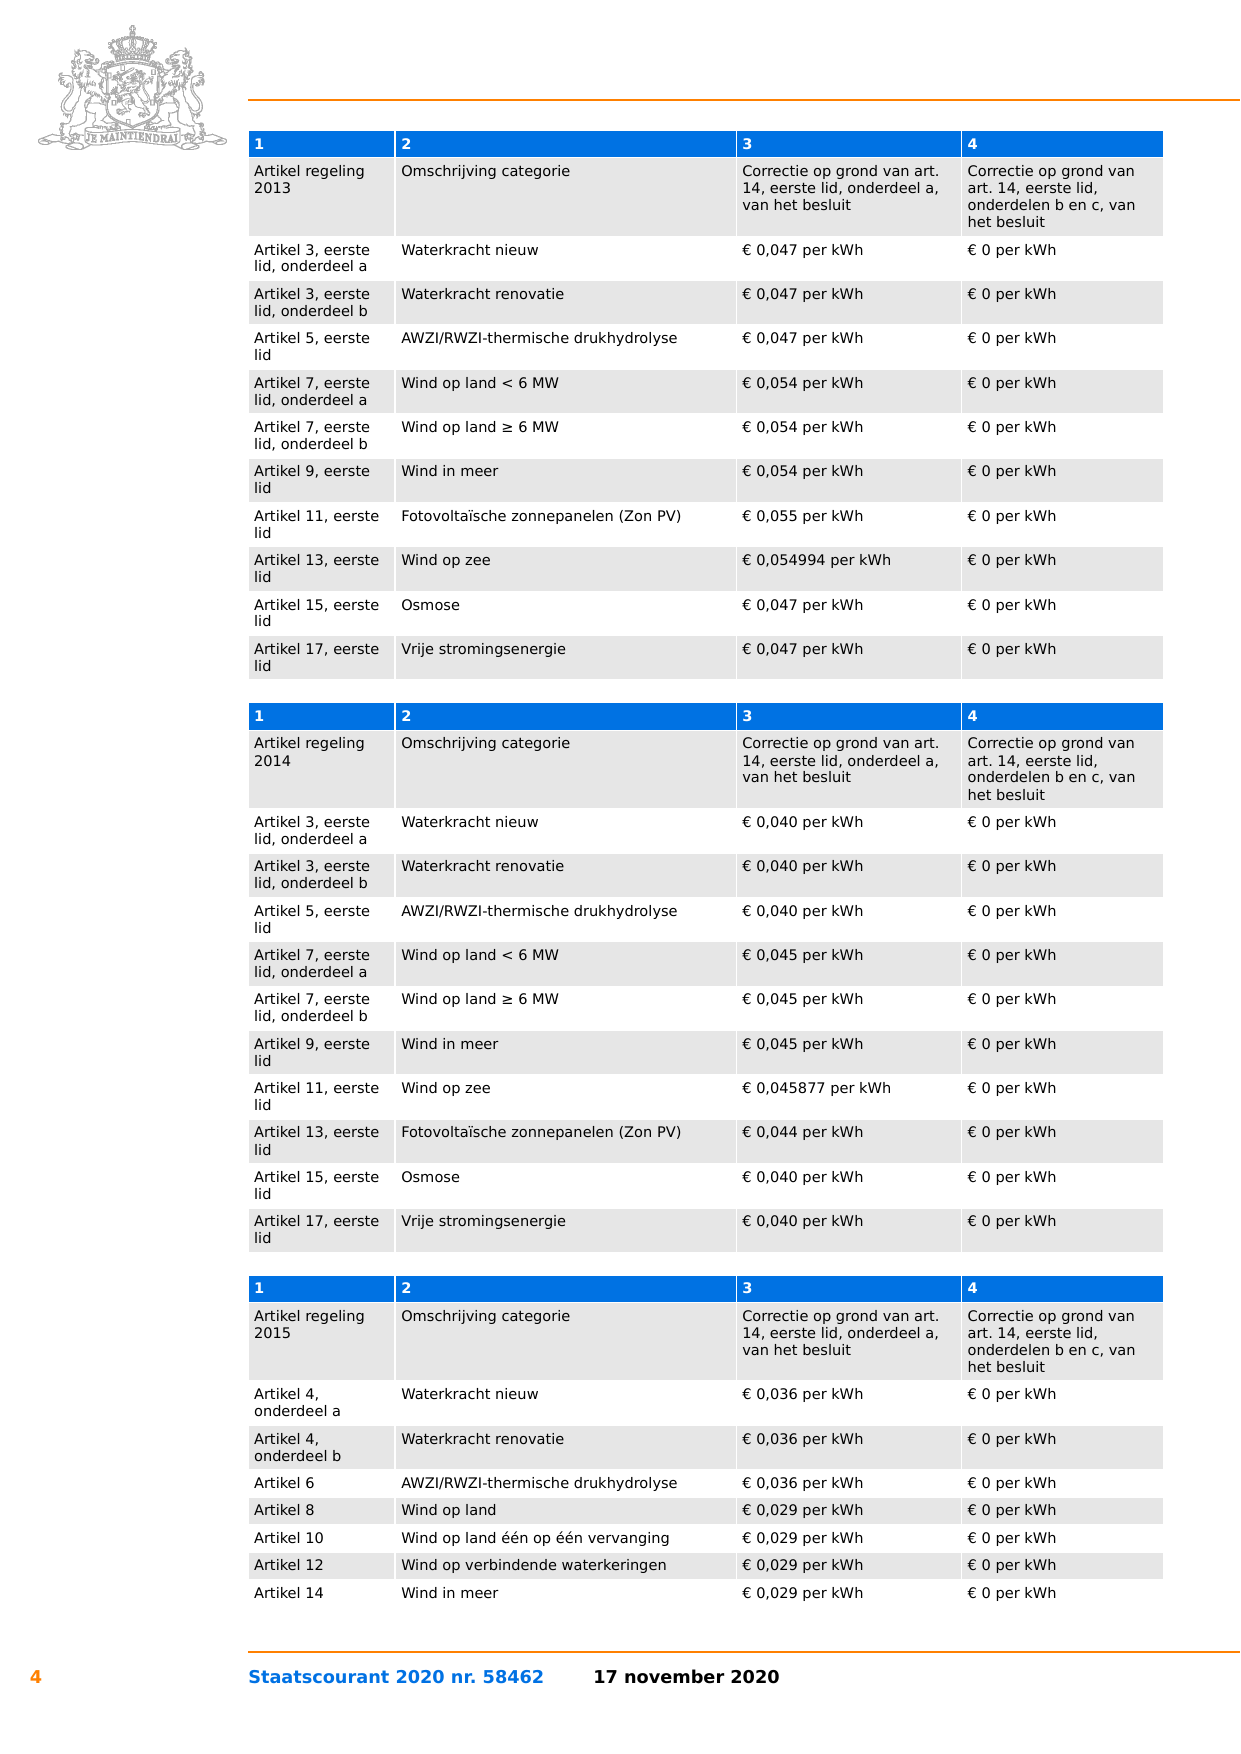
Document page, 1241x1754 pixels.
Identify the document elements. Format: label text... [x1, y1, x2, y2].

table_cell Vrije stromingsenergie [396, 1209, 736, 1252]
table_cell Waterkracht renovatie [396, 281, 736, 324]
table_cell € 0 per kWh [962, 1525, 1163, 1551]
table_cell Artikel 17, eerste lid [249, 1209, 394, 1252]
table_cell € 0 per kWh [962, 414, 1163, 457]
table_cell € 0,036 per kWh [737, 1426, 961, 1469]
table_cell Artikel 11, eerste lid [249, 503, 394, 546]
table_header 2 [396, 131, 736, 157]
table_cell Waterkracht renovatie [396, 1426, 736, 1469]
table_cell € 0 per kWh [962, 809, 1163, 852]
table_cell € 0,040 per kWh [737, 1209, 961, 1252]
table_cell Wind in meer [396, 459, 736, 502]
table_cell Artikel 11, eerste lid [249, 1075, 394, 1119]
table_cell € 0,047 per kWh [737, 592, 961, 635]
table_cell Artikel 6 [249, 1470, 394, 1497]
table_cell Correctie op grond van art. 14, eerste lid, onderdeel a, van het besluit [737, 158, 961, 236]
table_header 1 [249, 703, 394, 730]
table_cell Artikel 12 [249, 1553, 394, 1579]
table_cell Omschrijving categorie [396, 158, 736, 236]
table_cell € 0 per kWh [962, 636, 1163, 679]
table_cell € 0 per kWh [962, 1031, 1163, 1074]
table_header 2 [396, 1276, 736, 1302]
table_cell Wind op land één op één vervanging [396, 1525, 736, 1551]
table_header 1 [249, 131, 394, 157]
table_cell Wind in meer [396, 1031, 736, 1074]
table_cell Wind op land [396, 1498, 736, 1524]
table_header 3 [737, 1276, 961, 1302]
table_cell Artikel 9, eerste lid [249, 459, 394, 502]
table_cell Waterkracht nieuw [396, 1381, 736, 1425]
table_cell Artikel 3, eerste lid, onderdeel a [249, 809, 394, 852]
table_cell € 0 per kWh [962, 1164, 1163, 1207]
table_cell € 0,047 per kWh [737, 636, 961, 679]
table_cell € 0 per kWh [962, 547, 1163, 591]
table_cell € 0 per kWh [962, 281, 1163, 324]
table_cell AWZI/RWZI-thermische drukhydrolyse [396, 1470, 736, 1497]
table_cell € 0 per kWh [962, 1426, 1163, 1469]
table_cell € 0,055 per kWh [737, 503, 961, 546]
table_header 2 [396, 703, 736, 730]
table_cell Correctie op grond van art. 14, eerste lid, onderdelen b en c, van het besluit [962, 731, 1163, 808]
table_cell € 0,054994 per kWh [737, 547, 961, 591]
table_cell € 0,054 per kWh [737, 459, 961, 502]
table_cell Artikel 8 [249, 1498, 394, 1524]
table_cell € 0 per kWh [962, 237, 1163, 280]
table_cell € 0 per kWh [962, 898, 1163, 941]
table_cell Artikel 14 [249, 1580, 394, 1606]
table_cell Artikel 10 [249, 1525, 394, 1551]
table_cell € 0,040 per kWh [737, 1164, 961, 1207]
table_cell Artikel 3, eerste lid, onderdeel b [249, 281, 394, 324]
table_cell Wind op zee [396, 1075, 736, 1119]
table_cell € 0,040 per kWh [737, 898, 961, 941]
table_cell € 0 per kWh [962, 1553, 1163, 1579]
table_cell € 0 per kWh [962, 942, 1163, 986]
table_cell € 0 per kWh [962, 370, 1163, 413]
table_cell € 0 per kWh [962, 854, 1163, 897]
table_cell Waterkracht renovatie [396, 854, 736, 897]
table_header 4 [962, 131, 1163, 157]
table_cell € 0 per kWh [962, 987, 1163, 1030]
table_cell € 0,040 per kWh [737, 854, 961, 897]
table_cell € 0 per kWh [962, 1120, 1163, 1163]
table_cell € 0 per kWh [962, 325, 1163, 369]
table_cell Osmose [396, 592, 736, 635]
table_cell Osmose [396, 1164, 736, 1207]
table_cell € 0,029 per kWh [737, 1580, 961, 1606]
table_cell € 0,045 per kWh [737, 1031, 961, 1074]
table_cell Vrije stromingsenergie [396, 636, 736, 679]
table_cell AWZI/RWZI-thermische drukhydrolyse [396, 325, 736, 369]
table_cell Artikel 7, eerste lid, onderdeel a [249, 942, 394, 986]
table_header 3 [737, 131, 961, 157]
table_cell € 0 per kWh [962, 1381, 1163, 1425]
table_cell Wind op zee [396, 547, 736, 591]
table_header 4 [962, 703, 1163, 730]
table_cell € 0,029 per kWh [737, 1525, 961, 1551]
table_cell € 0,029 per kWh [737, 1498, 961, 1524]
table_cell Wind in meer [396, 1580, 736, 1606]
table_cell Fotovoltaïsche zonnepanelen (Zon PV) [396, 1120, 736, 1163]
table_cell Artikel 5, eerste lid [249, 898, 394, 941]
table_cell Artikel 7, eerste lid, onderdeel b [249, 414, 394, 457]
table_cell Artikel 17, eerste lid [249, 636, 394, 679]
table_cell Waterkracht nieuw [396, 237, 736, 280]
table_cell Waterkracht nieuw [396, 809, 736, 852]
table_cell € 0,040 per kWh [737, 809, 961, 852]
table_cell Omschrijving categorie [396, 1303, 736, 1380]
table_cell € 0,054 per kWh [737, 370, 961, 413]
table_cell Wind op land < 6 MW [396, 942, 736, 986]
table_cell € 0,044 per kWh [737, 1120, 961, 1163]
table_cell Artikel 7, eerste lid, onderdeel a [249, 370, 394, 413]
table_cell € 0 per kWh [962, 1498, 1163, 1524]
table_cell € 0,047 per kWh [737, 325, 961, 369]
table_header 4 [962, 1276, 1163, 1302]
table_cell € 0 per kWh [962, 1209, 1163, 1252]
table_header 3 [737, 703, 961, 730]
table_cell Correctie op grond van art. 14, eerste lid, onderdelen b en c, van het besluit [962, 158, 1163, 236]
table_cell Correctie op grond van art. 14, eerste lid, onderdeel a, van het besluit [737, 731, 961, 808]
table_cell € 0 per kWh [962, 503, 1163, 546]
table_cell Artikel 13, eerste lid [249, 547, 394, 591]
table_cell Artikel 13, eerste lid [249, 1120, 394, 1163]
table_cell Artikel 15, eerste lid [249, 1164, 394, 1207]
table_cell € 0,045 per kWh [737, 987, 961, 1030]
table_cell Fotovoltaïsche zonnepanelen (Zon PV) [396, 503, 736, 546]
table_cell Artikel 9, eerste lid [249, 1031, 394, 1074]
table_cell Artikel regeling 2013 [249, 158, 394, 236]
table_cell € 0 per kWh [962, 592, 1163, 635]
picture [38, 25, 227, 150]
table_cell Artikel regeling 2014 [249, 731, 394, 808]
table_cell Correctie op grond van art. 14, eerste lid, onderdeel a, van het besluit [737, 1303, 961, 1380]
table_cell Artikel 5, eerste lid [249, 325, 394, 369]
table_cell € 0 per kWh [962, 1470, 1163, 1497]
table_cell Artikel 4, onderdeel b [249, 1426, 394, 1469]
table_cell Artikel regeling 2015 [249, 1303, 394, 1380]
table_cell € 0,054 per kWh [737, 414, 961, 457]
table_header 1 [249, 1276, 394, 1302]
table_cell € 0,036 per kWh [737, 1470, 961, 1497]
table_cell Artikel 3, eerste lid, onderdeel a [249, 237, 394, 280]
table_cell € 0,045 per kWh [737, 942, 961, 986]
table_cell € 0 per kWh [962, 1580, 1163, 1606]
table_cell € 0 per kWh [962, 459, 1163, 502]
table_cell € 0 per kWh [962, 1075, 1163, 1119]
table_cell Artikel 7, eerste lid, onderdeel b [249, 987, 394, 1030]
table_cell Artikel 4, onderdeel a [249, 1381, 394, 1425]
table_cell Wind op land ≥ 6 MW [396, 414, 736, 457]
table_cell Wind op land < 6 MW [396, 370, 736, 413]
table_cell € 0,029 per kWh [737, 1553, 961, 1579]
table_cell Omschrijving categorie [396, 731, 736, 808]
table_cell Wind op land ≥ 6 MW [396, 987, 736, 1030]
table_cell Artikel 3, eerste lid, onderdeel b [249, 854, 394, 897]
table_cell Wind op verbindende waterkeringen [396, 1553, 736, 1579]
table_cell AWZI/RWZI-thermische drukhydrolyse [396, 898, 736, 941]
table_cell € 0,047 per kWh [737, 237, 961, 280]
table_cell € 0,047 per kWh [737, 281, 961, 324]
table_cell Artikel 15, eerste lid [249, 592, 394, 635]
table_cell € 0,036 per kWh [737, 1381, 961, 1425]
table_cell Correctie op grond van art. 14, eerste lid, onderdelen b en c, van het besluit [962, 1303, 1163, 1380]
table_cell € 0,045877 per kWh [737, 1075, 961, 1119]
